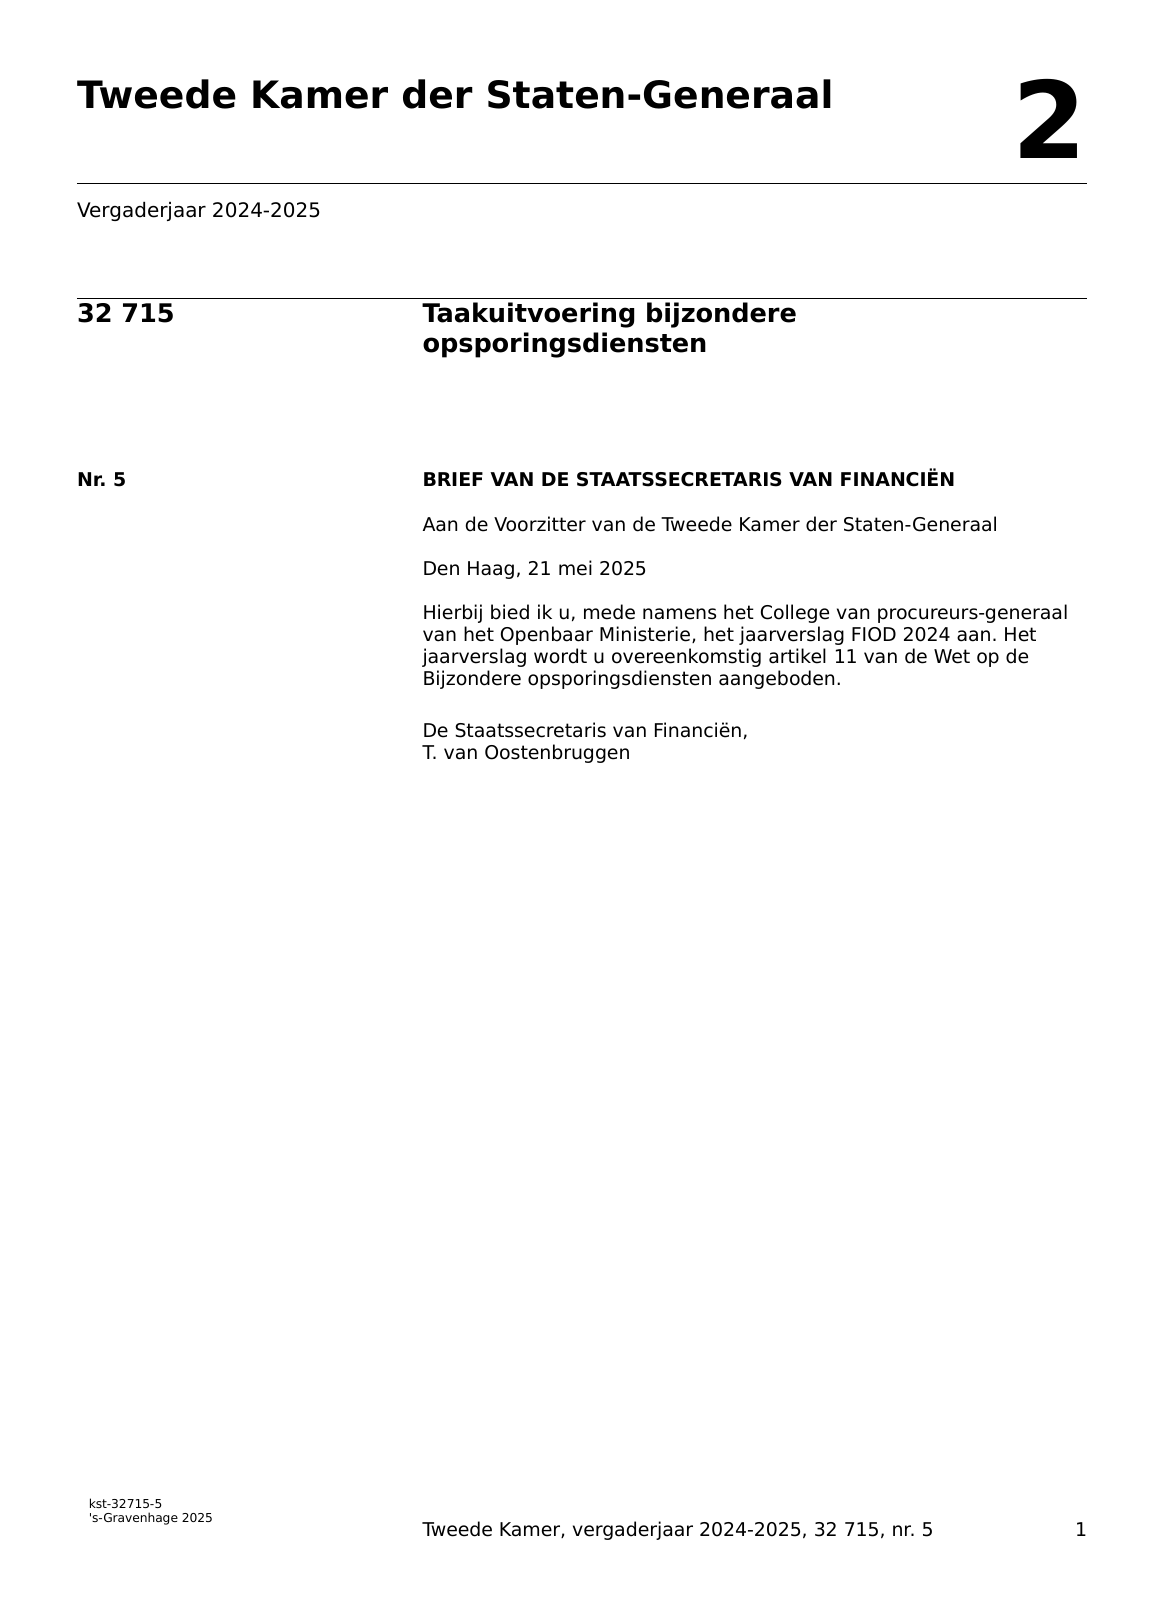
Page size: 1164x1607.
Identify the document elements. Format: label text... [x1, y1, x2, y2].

text Den Haag, 21 mei 2025 [422, 558, 1087, 580]
subtitle 32 715 Taakuitvoering bijzondere opsporingsdiensten [77, 299, 1087, 358]
text De Staatssecretaris van Financiën, T. van Oostenbruggen [422, 720, 1087, 764]
text kst-32715-5 [88, 1497, 323, 1511]
table_cell Vergaderjaar 2024-2025 [77, 184, 1087, 298]
text Aan de Voorzitter van de Tweede Kamer der Staten-Generaal [422, 513, 1087, 536]
table_header 2 [886, 59, 1087, 183]
table_header Tweede Kamer der Staten-Generaal [77, 59, 886, 183]
subtitle Nr. 5 BRIEF VAN DE STAATSSECRETARIS VAN FINANCIËN [77, 469, 1087, 491]
text Hierbij bied ik u, mede namens het College van procureurs-generaal van het Openbaar Ministerie, het jaarverslag FIOD 2024 aan. Het jaarverslag wordt u overeenkomstig artikel 11 van de Wet op de Bijzondere opsporingsdiensten aangeboden. [422, 602, 1087, 690]
text 's-Gravenhage 2025 [88, 1511, 323, 1525]
